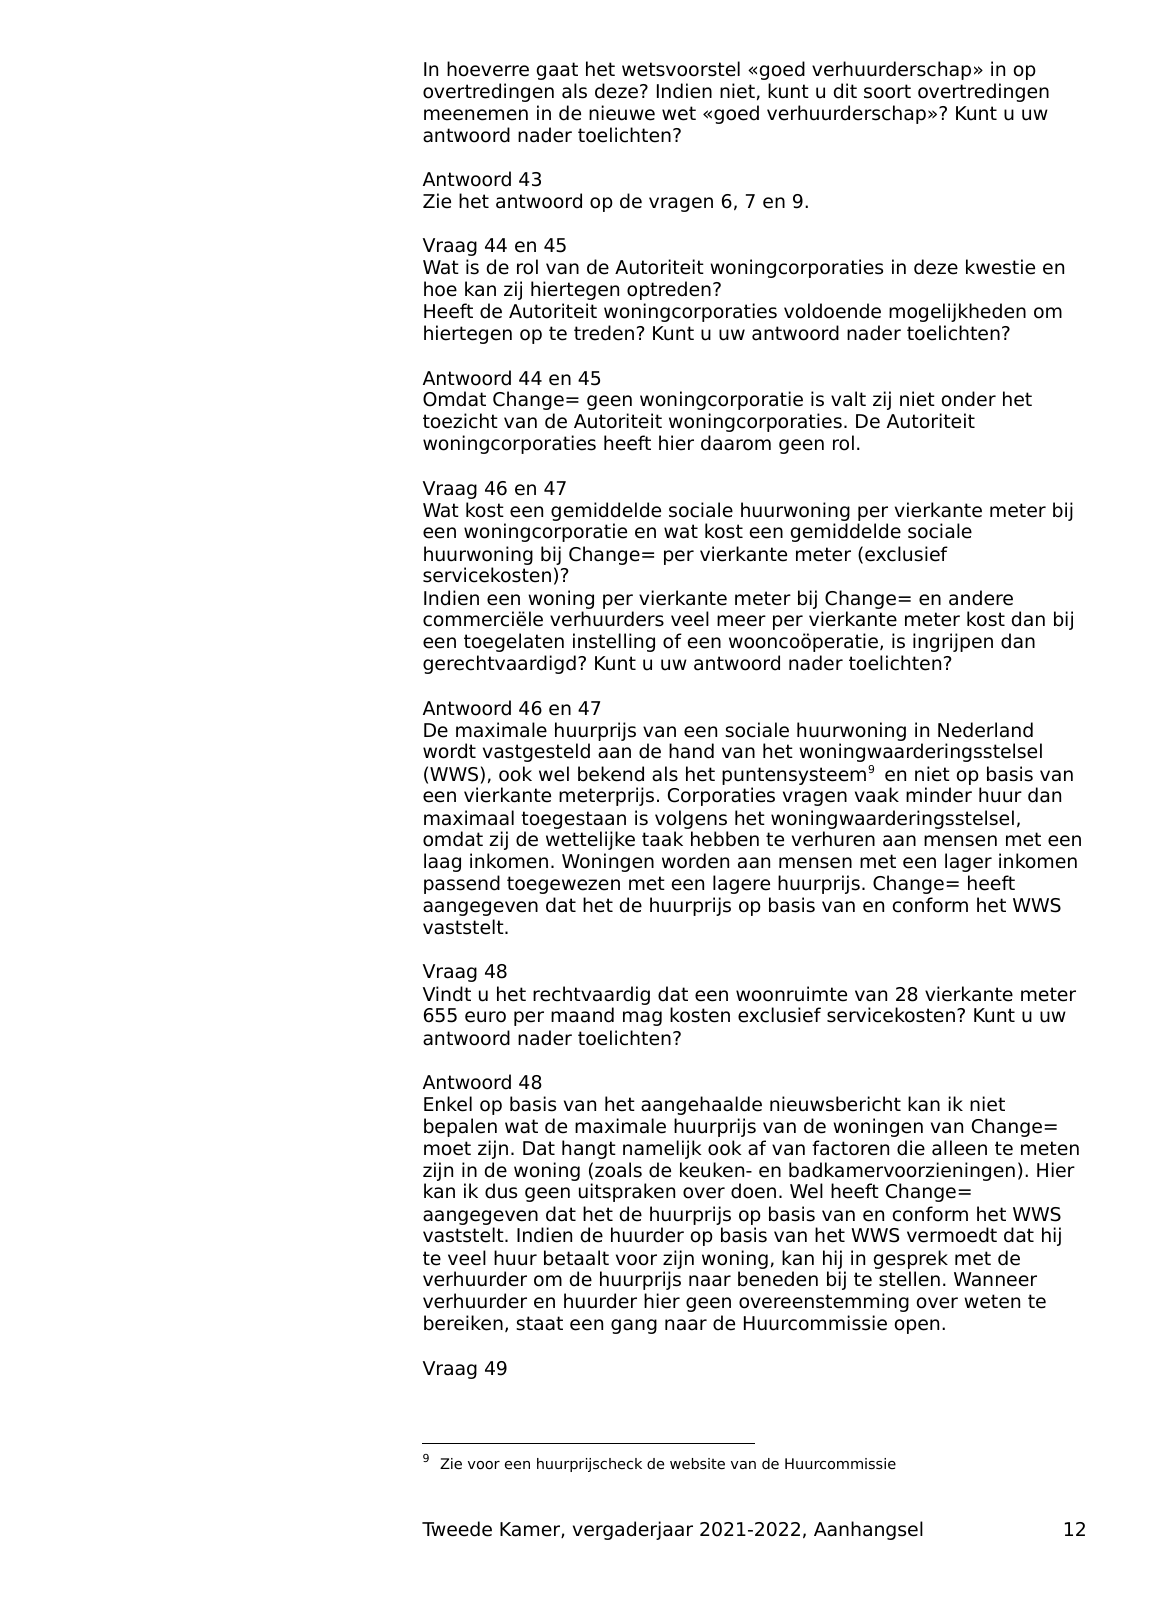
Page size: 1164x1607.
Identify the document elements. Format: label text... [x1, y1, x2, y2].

text Vraag 48 [422, 961, 1087, 983]
text Wat is de rol van de Autoriteit woningcorporaties in deze kwestie en hoe kan zij hiertegen optreden? [422, 257, 1087, 301]
text Vraag 44 en 45 [422, 235, 1087, 257]
text Wat kost een gemiddelde sociale huurwoning per vierkante meter bij een woningcorporatie en wat kost een gemiddelde sociale huurwoning bij Change= per vierkante meter (exclusief servicekosten)? [422, 499, 1087, 587]
text Heeft de Autoriteit woningcorporaties voldoende mogelijkheden om hiertegen op te treden? Kunt u uw antwoord nader toelichten? [422, 301, 1087, 345]
text Antwoord 46 en 47 [422, 697, 1087, 719]
text Antwoord 44 en 45 [422, 367, 1087, 389]
text In hoeverre gaat het wetsvoorstel «goed verhuurderschap» in op overtredingen als deze? Indien niet, kunt u dit soort overtredingen meenemen in de nieuwe wet «goed verhuurderschap»? Kunt u uw antwoord nader toelichten? [422, 59, 1087, 147]
text Antwoord 48 [422, 1072, 1087, 1093]
text Zie het antwoord op de vragen 6, 7 en 9. [422, 191, 1087, 213]
text Indien een woning per vierkante meter bij Change= en andere commerciële verhuurders veel meer per vierkante meter kost dan bij een toegelaten instelling of een wooncoöperatie, is ingrijpen dan gerechtvaardigd? Kunt u uw antwoord nader toelichten? [422, 587, 1087, 675]
text Vindt u het rechtvaardig dat een woonruimte van 28 vierkante meter 655 euro per maand mag kosten exclusief servicekosten? Kunt u uw antwoord nader toelichten? [422, 983, 1087, 1049]
text Vraag 46 en 47 [422, 477, 1087, 499]
text aangegeven dat het de huurprijs op basis van en conform het WWS vaststelt. [422, 895, 1087, 939]
text Zie voor een huurprijscheck de website van de Huurcommissie [422, 1452, 1087, 1474]
text Omdat Change= geen woningcorporatie is valt zij niet onder het toezicht van de Autoriteit woningcorporaties. De Autoriteit woningcorporaties heeft hier daarom geen rol. [422, 389, 1087, 455]
text Vraag 49 [422, 1357, 1087, 1379]
text Antwoord 43 [422, 169, 1087, 191]
text Enkel op basis van het aangehaalde nieuwsbericht kan ik niet bepalen wat de maximale huurprijs van de woningen van Change= moet zijn. Dat hangt namelijk ook af van factoren die alleen te meten zijn in de woning (zoals de keuken- en badkamervoorzieningen). Hier kan ik dus geen uitspraken over doen. Wel heeft Change= aangegeven dat het de huurprijs op basis van en conform het WWS vaststelt. Indien de huurder op basis van het WWS vermoedt dat hij te veel huur betaalt voor zijn woning, kan hij in gesprek met de verhuurder om de huurprijs naar beneden bij te stellen. Wanneer verhuurder en huurder hier geen overeenstemming over weten te bereiken, staat een gang naar de Huurcommissie open. [422, 1093, 1087, 1335]
text De maximale huurprijs van een sociale huurwoning in Nederland wordt vastgesteld aan de hand van het woningwaarderingsstelsel (WWS), ook wel bekend als het puntensysteem en niet op basis van een vierkante meterprijs. Corporaties vragen vaak minder huur dan maximaal toegestaan is volgens het woningwaarderingsstelsel, omdat zij de wettelijke taak hebben te verhuren aan mensen met een laag inkomen. Woningen worden aan mensen met een lager inkomen passend toegewezen met een lagere huurprijs. Change= heeft [422, 719, 1087, 895]
